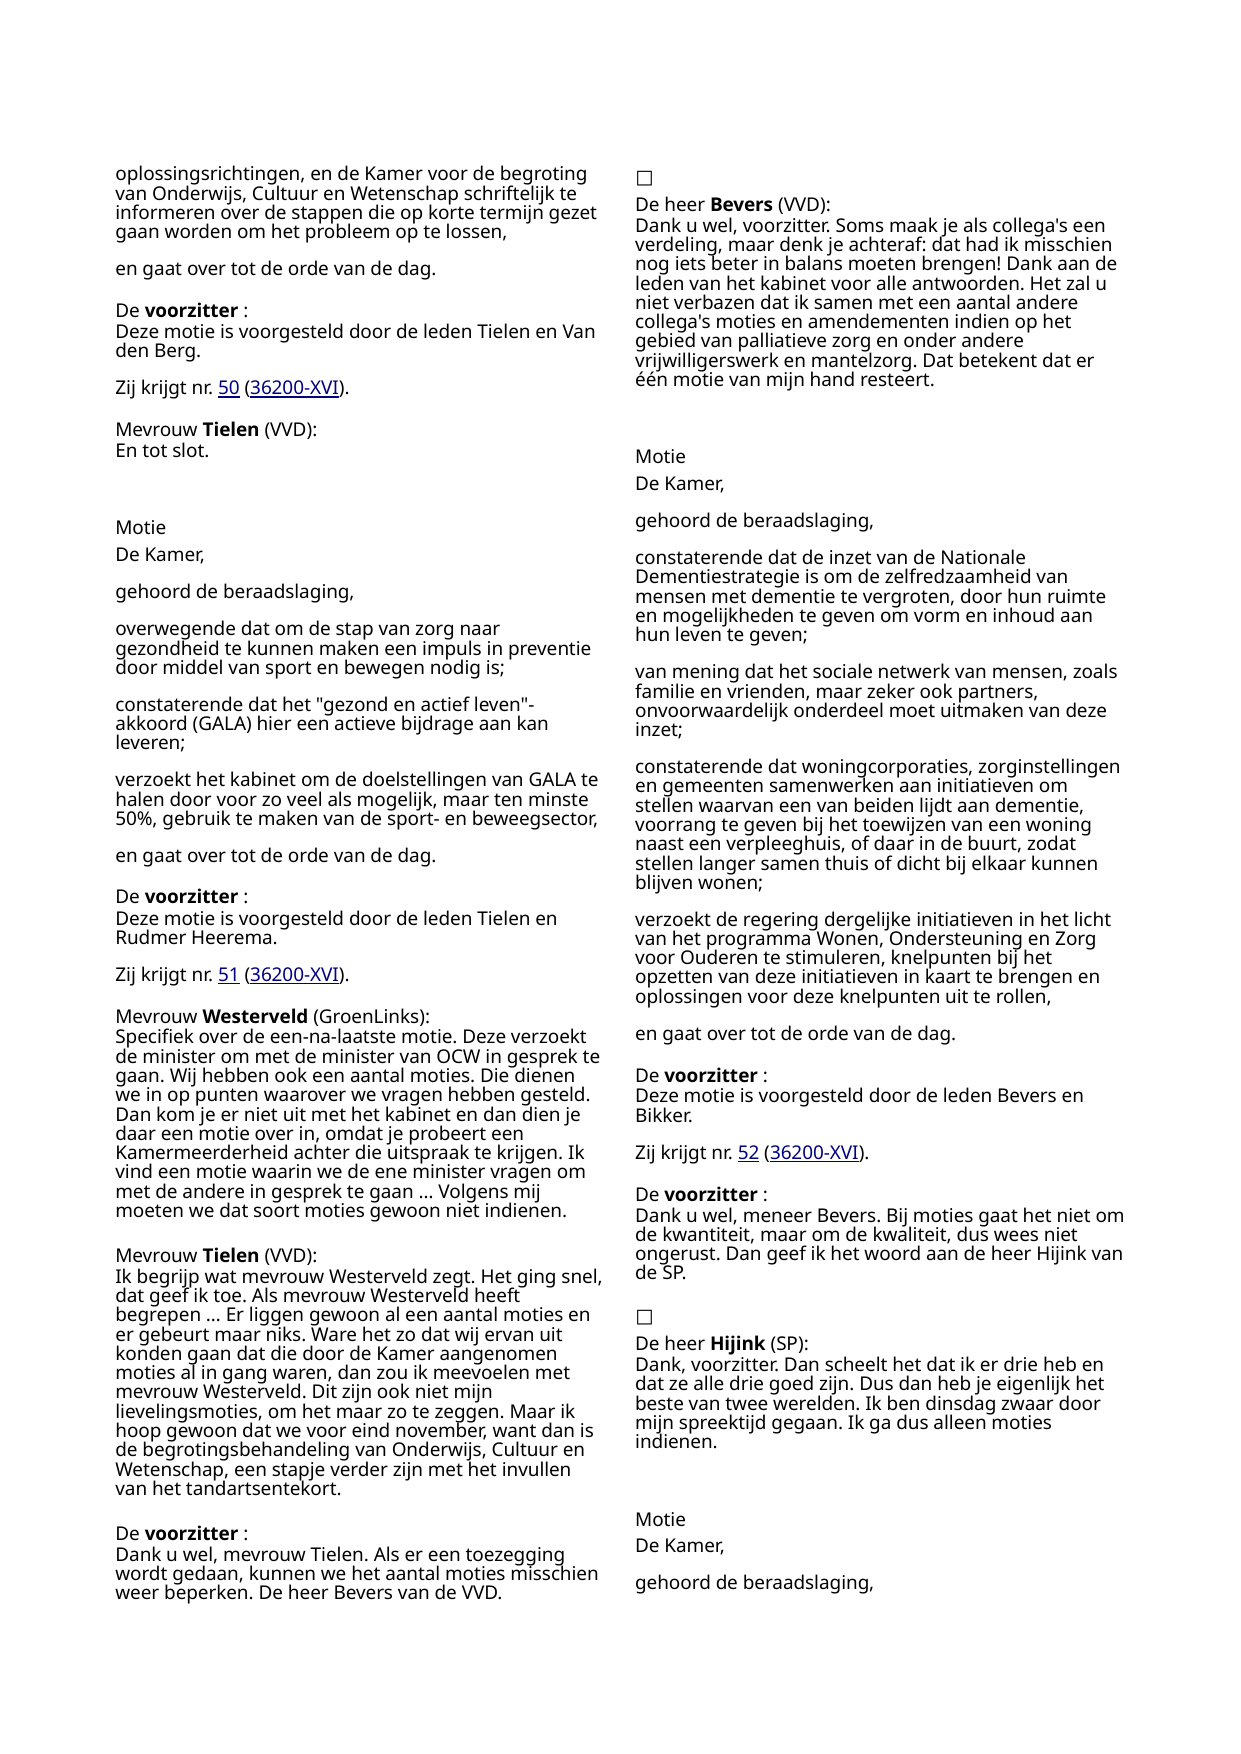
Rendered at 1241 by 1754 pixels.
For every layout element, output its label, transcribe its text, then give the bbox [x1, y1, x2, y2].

text van mening dat het sociale netwerk van mensen, zoals familie en vrienden, maar zeker ook partners, onvoorwaardelijk onderdeel moet uitmaken van deze inzet; [635, 663, 1125, 740]
text Dank u wel, voorzitter. Soms maak je als collega's een verdeling, maar denk je achteraf: dat had ik misschien nog iets beter in balans moeten brengen! Dank aan de leden van het kabinet voor alle antwoorden. Het zal u niet verbazen dat ik samen met een aantal andere collega's moties en amendementen indien op het gebied van palliatieve zorg en onder andere vrijwilligerswerk en mantelzorg. Dat betekent dat er één motie van mijn hand resteert. [635, 217, 1125, 390]
text Dank, voorzitter. Dan scheelt het dat ik er drie heb en dat ze alle drie goed zijn. Dus dan heb je eigenlijk het beste van twee werelden. Ik ben dinsdag zwaar door mijn spreektijd gegaan. Ik ga dus alleen moties indienen. [635, 1356, 1125, 1452]
text constaterende dat het "gezond en actief leven"-akkoord (GALA) hier een actieve bijdrage aan kan leveren; [115, 696, 605, 753]
text Deze motie is voorgesteld door de leden Tielen en Van den Berg. [115, 323, 605, 361]
text constaterende dat de inzet van de Nationale Dementiestrategie is om de zelfredzaamheid van mensen met dementie te vergroten, door hun ruimte en mogelijkheden te geven om vorm en inhoud aan hun leven te geven; [635, 549, 1125, 646]
text De voorzitter : [635, 1062, 1125, 1087]
text Deze motie is voorgesteld door de leden Tielen en Rudmer Heerema. [115, 909, 605, 948]
text gehoord de beraadslaging, [635, 512, 1125, 532]
text De heer Bevers (VVD): [635, 191, 1125, 217]
text De voorzitter : [115, 1520, 605, 1546]
text De heer Hijink (SP): [635, 1330, 1125, 1356]
text constaterende dat woningcorporaties, zorginstellingen en gemeenten samenwerken aan initiatieven om stellen waarvan een van beiden lijdt aan dementie, voorrang te geven bij het toewijzen van een woning naast een verpleeghuis, of daar in de buurt, zodat stellen langer samen thuis of dicht bij elkaar kunnen blijven wonen; [635, 758, 1125, 893]
text De Kamer, [635, 1537, 1125, 1557]
text Motie [635, 1506, 1125, 1531]
text oplossingsrichtingen, en de Kamer voor de begroting van Onderwijs, Cultuur en Wetenschap schriftelijk te informeren over de stappen die op korte termijn gezet gaan worden om het probleem op te lossen, [115, 165, 605, 242]
text Motie [635, 444, 1125, 469]
text Deze motie is voorgesteld door de leden Bevers en Bikker. [635, 1087, 1125, 1126]
text De voorzitter : [115, 884, 605, 909]
text Motie [115, 514, 605, 540]
text verzoekt de regering dergelijke initiatieven in het licht van het programma Wonen, Ondersteuning en Zorg voor Ouderen te stimuleren, knelpunten bij het opzetten van deze initiatieven in kaart te brengen en oplossingen voor deze knelpunten uit te rollen, [635, 911, 1125, 1007]
text De Kamer, [635, 475, 1125, 494]
text Dank u wel, mevrouw Tielen. Als er een toezegging wordt gedaan, kunnen we het aantal moties misschien weer beperken. De heer Bevers van de VVD. [115, 1546, 605, 1603]
text Zij krijgt nr. 51 (36200-XVI). [115, 966, 605, 985]
text De voorzitter : [635, 1181, 1125, 1207]
text ⬜ [635, 165, 1125, 191]
text overwegende dat om de stap van zorg naar gezondheid te kunnen maken een impuls in preventie door middel van sport en bewegen nodig is; [115, 620, 605, 678]
text Specifiek over de een-na-laatste motie. Deze verzoekt de minister om met de minister van OCW in gesprek te gaan. Wij hebben ook een aantal moties. Die dienen we in op punten waarover we vragen hebben gesteld. Dan kom je er niet uit met het kabinet en dan dien je daar een motie over in, omdat je probeert een Kamermeerderheid achter die uitspraak te krijgen. Ik vind een motie waarin we de ene minister vragen om met de andere in gesprek te gaan … Volgens mij moeten we dat soort moties gewoon niet indienen. [115, 1028, 605, 1221]
text De Kamer, [115, 546, 605, 566]
text Mevrouw Tielen (VVD): [115, 416, 605, 442]
text Mevrouw Westerveld (GroenLinks): [115, 1003, 605, 1028]
text De voorzitter : [115, 297, 605, 323]
text verzoekt het kabinet om de doelstellingen van GALA te halen door voor zo veel als mogelijk, maar ten minste 50%, gebruik te maken van de sport- en beweegsector, [115, 771, 605, 829]
text gehoord de beraadslaging, [115, 583, 605, 602]
text ⬜ [635, 1304, 1125, 1330]
text Ik begrijp wat mevrouw Westerveld zegt. Het ging snel, dat geef ik toe. Als mevrouw Westerveld heeft begrepen … Er liggen gewoon al een aantal moties en er gebeurt maar niks. Ware het zo dat wij ervan uit konden gaan dat die door de Kamer aangenomen moties al in gang waren, dan zou ik meevoelen met mevrouw Westerveld. Dit zijn ook niet mijn lievelingsmoties, om het maar zo te zeggen. Maar ik hoop gewoon dat we voor eind november, want dan is de begrotingsbehandeling van Onderwijs, Cultuur en Wetenschap, een stapje verder zijn met het invullen van het tandartsentekort. [115, 1268, 605, 1499]
text Zij krijgt nr. 50 (36200-XVI). [115, 379, 605, 398]
text Dank u wel, meneer Bevers. Bij moties gaat het niet om de kwantiteit, maar om de kwaliteit, dus wees niet ongerust. Dan geef ik het woord aan de heer Hijink van de SP. [635, 1207, 1125, 1284]
text Zij krijgt nr. 52 (36200-XVI). [635, 1144, 1125, 1163]
text gehoord de beraadslaging, [635, 1574, 1125, 1594]
text en gaat over tot de orde van de dag. [115, 260, 605, 279]
text En tot slot. [115, 442, 605, 461]
text en gaat over tot de orde van de dag. [115, 847, 605, 866]
text Mevrouw Tielen (VVD): [115, 1242, 605, 1268]
text en gaat over tot de orde van de dag. [635, 1025, 1125, 1044]
